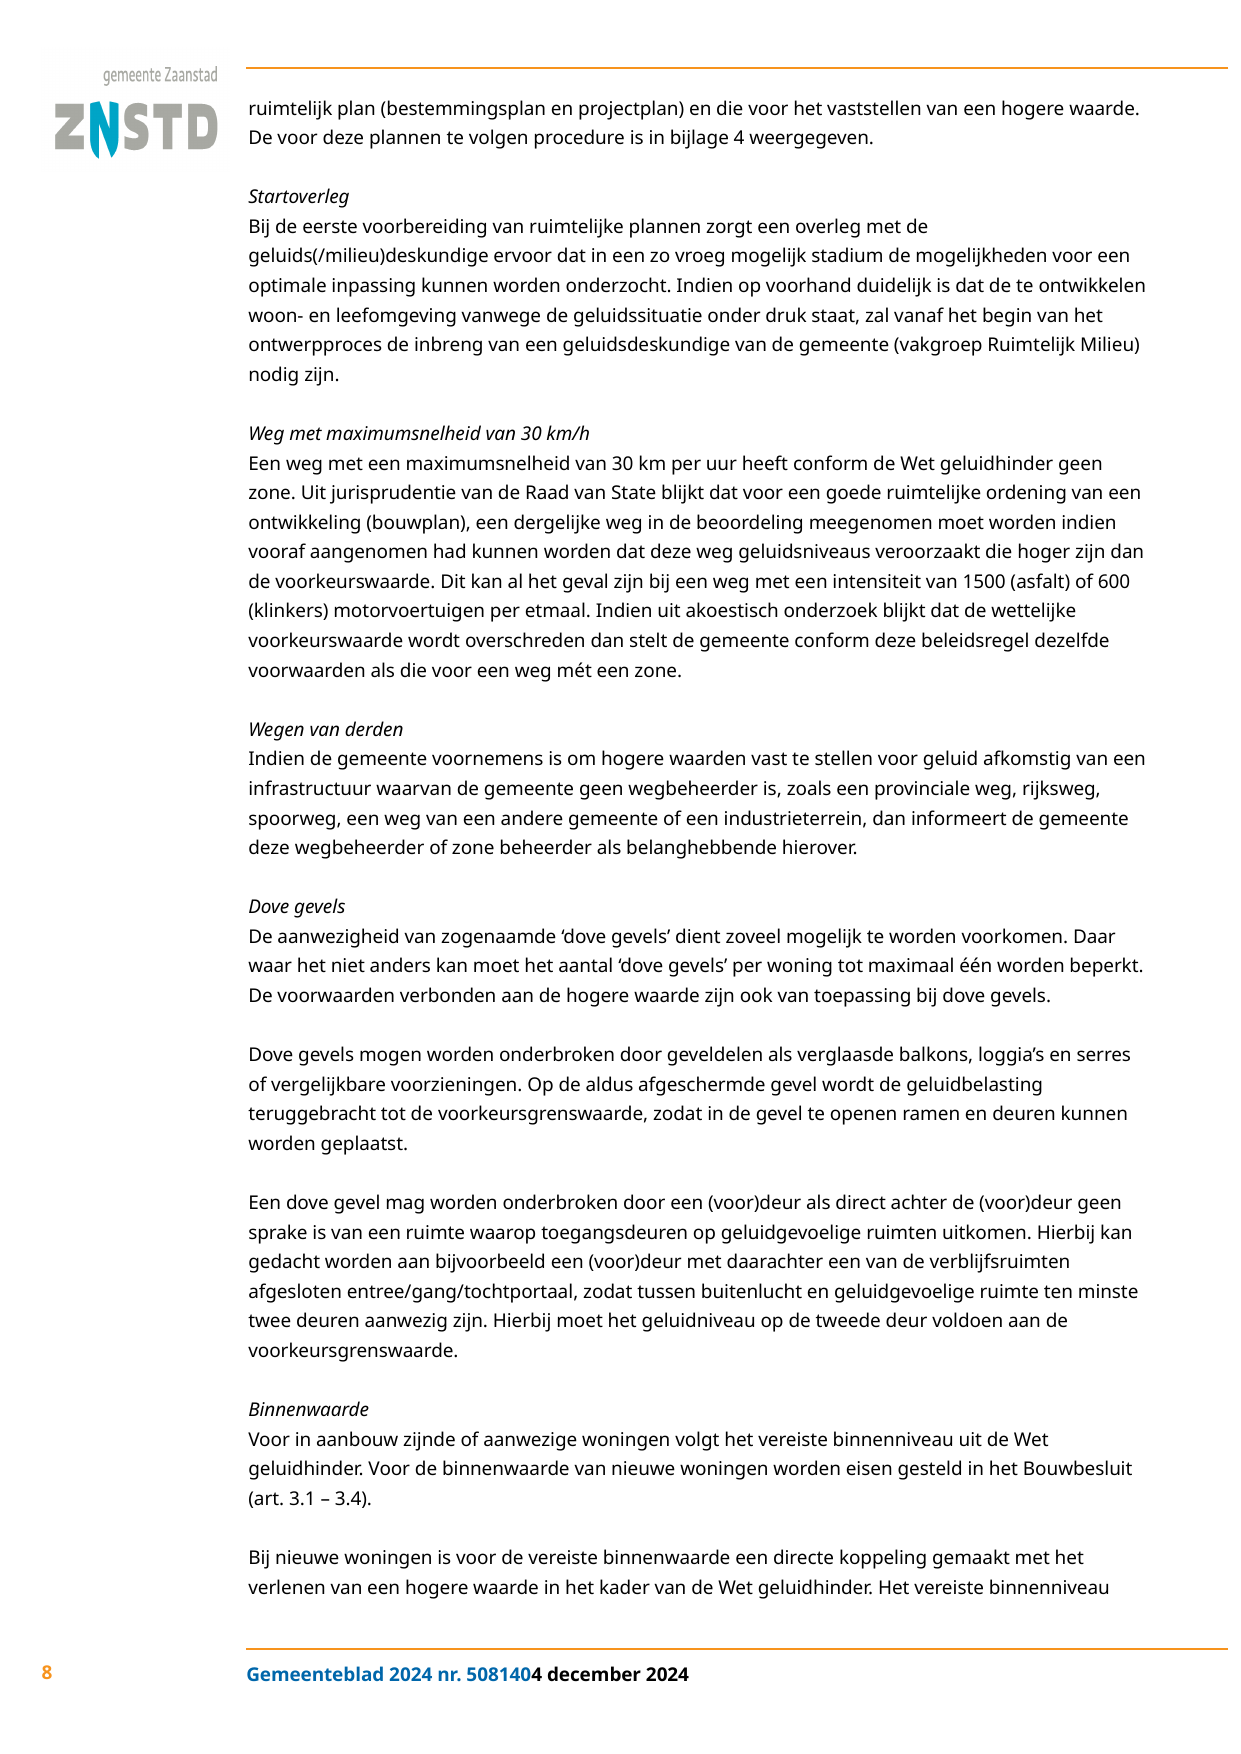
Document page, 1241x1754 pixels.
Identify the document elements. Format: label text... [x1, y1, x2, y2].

text De aanwezigheid van zogenaamde ‘dove gevels’ dient zoveel mogelijk te worden voorkomen. Daar waar het niet anders kan moet het aantal ‘dove gevels’ per woning tot maximaal één worden beperkt. De voorwaarden verbonden aan de hogere waarde zijn ook van toepassing bij dove gevels. [248, 923, 1152, 1008]
text Bij nieuwe woningen is voor de vereiste binnenwaarde een directe koppeling gemaakt met het verlenen van een hogere waarde in het kader van de Wet geluidhinder. Het vereiste binnenniveau [248, 1544, 1152, 1600]
text Een dove gevel mag worden onderbroken door een (voor)deur als direct achter de (voor)deur geen sprake is van een ruimte waarop toegangsdeuren op geluidgevoelige ruimten uitkomen. Hierbij kan gedacht worden aan bijvoorbeeld een (voor)deur met daarachter een van de verblijfsruimten afgesloten entree/gang/tochtportaal, zodat tussen buitenlucht en geluidgevoelige ruimte ten minste twee deuren aanwezig zijn. Hierbij moet het geluidniveau op de tweede deur voldoen aan de voorkeursgrenswaarde. [248, 1189, 1152, 1363]
text Weg met maximumsnelheid van 30 km/h [248, 420, 1152, 446]
text Dove gevels mogen worden onderbroken door geveldelen als verglaasde balkons, loggia’s en serres of vergelijkbare voorzieningen. Op de aldus afgeschermde gevel wordt de geluidbelasting teruggebracht tot de voorkeursgrenswaarde, zodat in de gevel te openen ramen en deuren kunnen worden geplaatst. [248, 1041, 1152, 1156]
text Startoverleg [248, 183, 1152, 209]
text Bij de eerste voorbereiding van ruimtelijke plannen zorgt een overleg met de geluids(/milieu)deskundige ervoor dat in een zo vroeg mogelijk stadium de mogelijkheden voor een optimale inpassing kunnen worden onderzocht. Indien op voorhand duidelijk is dat de te ontwikkelen woon- en leefomgeving vanwege de geluidssituatie onder druk staat, zal vanaf het begin van het ontwerpproces de inbreng van een geluidsdeskundige van de gemeente (vakgroep Ruimtelijk Milieu) nodig zijn. [248, 213, 1152, 387]
text ruimtelijk plan (bestemmingsplan en projectplan) en die voor het vaststellen van een hogere waarde. De voor deze plannen te volgen procedure is in bijlage 4 weergegeven. [248, 95, 1152, 150]
text Dove gevels [248, 893, 1152, 919]
text Indien de gemeente voornemens is om hogere waarden vast te stellen voor geluid afkomstig van een infrastructuur waarvan de gemeente geen wegbeheerder is, zoals een provinciale weg, rijksweg, spoorweg, een weg van een andere gemeente of een industrieterrein, dan informeert de gemeente deze wegbeheerder of zone beheerder als belanghebbende hierover. [248, 746, 1152, 860]
text Voor in aanbouw zijnde of aanwezige woningen volgt het vereiste binnenniveau uit de Wet geluidhinder. Voor de binnenwaarde van nieuwe woningen worden eisen gesteld in het Bouwbesluit (art. 3.1 – 3.4). [248, 1426, 1152, 1511]
text Een weg met een maximumsnelheid van 30 km per uur heeft conform de Wet geluidhinder geen zone. Uit jurisprudentie van de Raad van State blijkt dat voor een goede ruimtelijke ordening van een ontwikkeling (bouwplan), een dergelijke weg in de beoordeling meegenomen moet worden indien vooraf aangenomen had kunnen worden dat deze weg geluidsniveaus veroorzaakt die hoger zijn dan de voorkeurswaarde. Dit kan al het geval zijn bij een weg met een intensiteit van 1500 (asfalt) of 600 (klinkers) motorvoertuigen per etmaal. Indien uit akoestisch onderzoek blijkt dat de wettelijke voorkeurswaarde wordt overschreden dan stelt de gemeente conform deze beleidsregel dezelfde voorwaarden als die voor een weg mét een zone. [248, 450, 1152, 683]
text Binnenwaarde [248, 1396, 1152, 1422]
picture [41, 47, 231, 172]
text Wegen van derden [248, 716, 1152, 742]
